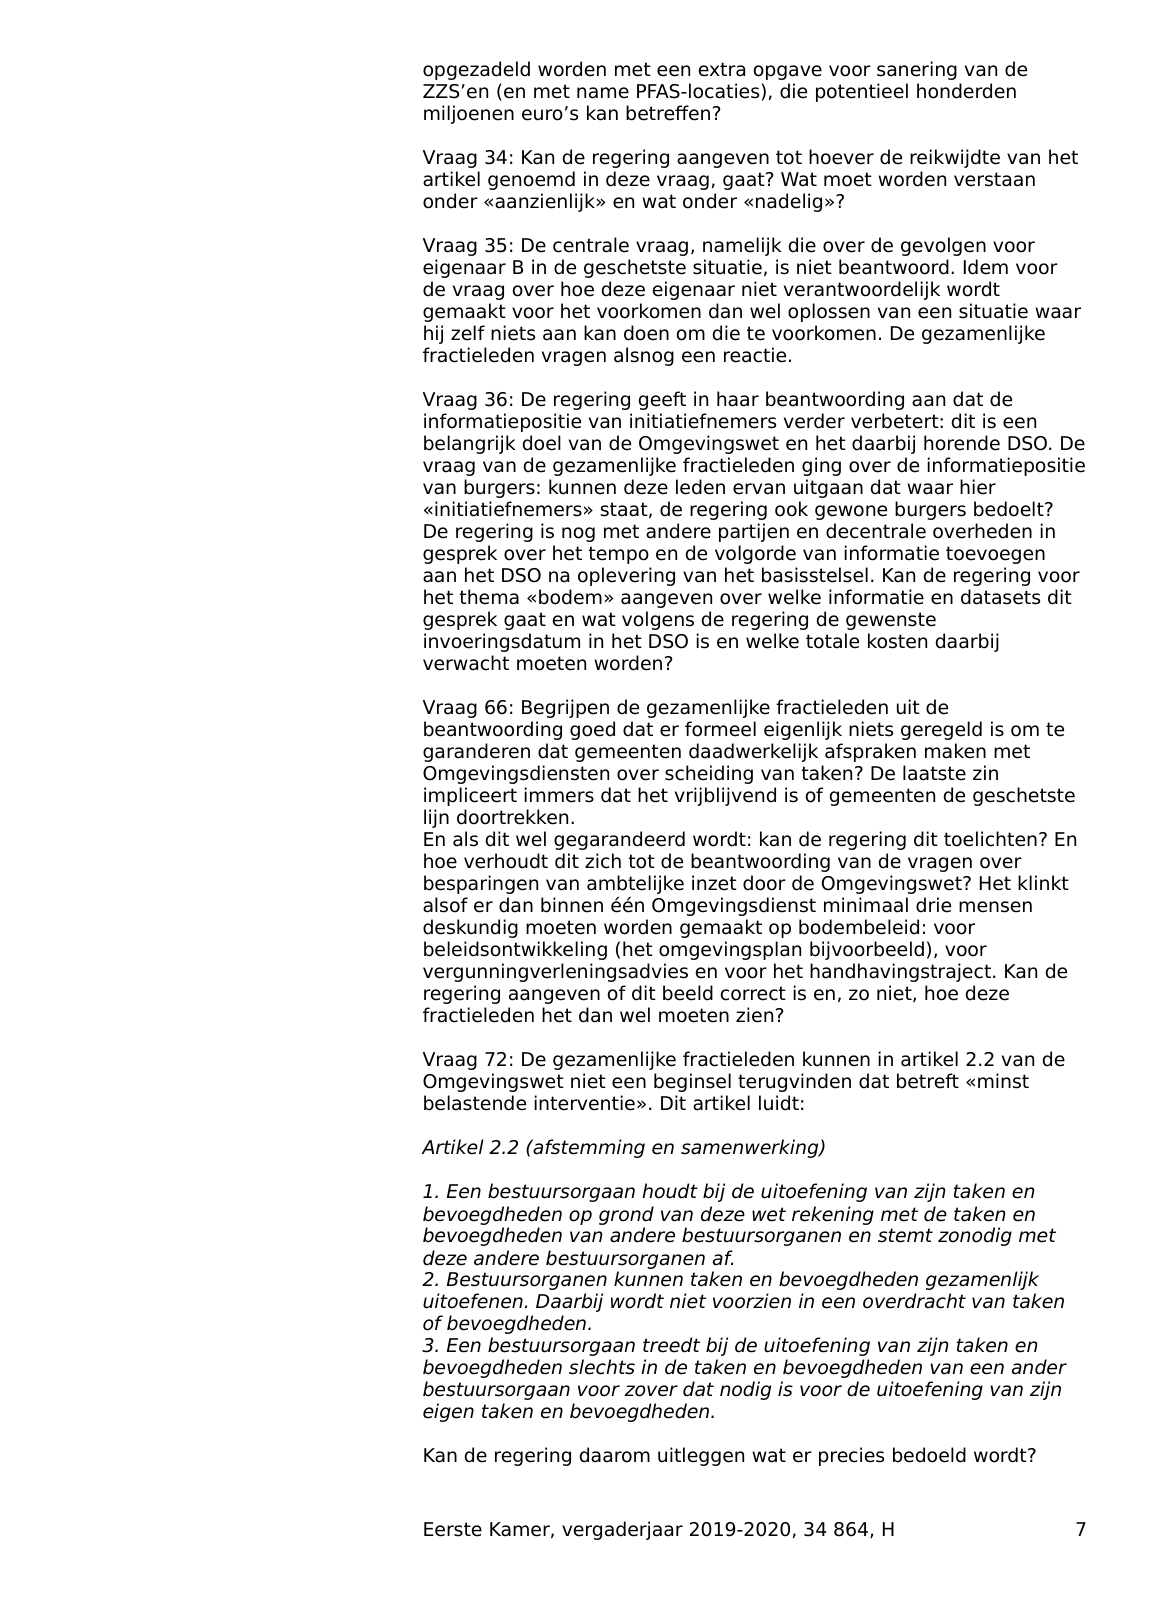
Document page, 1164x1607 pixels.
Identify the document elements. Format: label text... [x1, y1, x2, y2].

text Vraag 35: De centrale vraag, namelijk die over de gevolgen voor eigenaar B in de geschetste situatie, is niet beantwoord. Idem voor de vraag over hoe deze eigenaar niet verantwoordelijk wordt gemaakt voor het voorkomen dan wel oplossen van een situatie waar hij zelf niets aan kan doen om die te voorkomen. De gezamenlijke fractieleden vragen alsnog een reactie. [422, 235, 1087, 367]
text opgezadeld worden met een extra opgave voor sanering van de ZZS’en (en met name PFAS-locaties), die potentieel honderden miljoenen euro’s kan betreffen? [422, 59, 1087, 125]
text 1. Een bestuursorgaan houdt bij de uitoefening van zijn taken en bevoegdheden op grond van deze wet rekening met de taken en bevoegdheden van andere bestuursorganen en stemt zonodig met deze andere bestuursorganen af. [422, 1181, 1087, 1269]
text 3. Een bestuursorgaan treedt bij de uitoefening van zijn taken en bevoegdheden slechts in de taken en bevoegdheden van een ander bestuursorgaan voor zover dat nodig is voor de uitoefening van zijn eigen taken en bevoegdheden. [422, 1335, 1087, 1423]
text En als dit wel gegarandeerd wordt: kan de regering dit toelichten? En hoe verhoudt dit zich tot de beantwoording van de vragen over besparingen van ambtelijke inzet door de Omgevingswet? Het klinkt alsof er dan binnen één Omgevingsdienst minimaal drie mensen deskundig moeten worden gemaakt op bodembeleid: voor beleidsontwikkeling (het omgevingsplan bijvoorbeeld), voor vergunningverleningsadvies en voor het handhavingstraject. Kan de regering aangeven of dit beeld correct is en, zo niet, hoe deze fractieleden het dan wel moeten zien? [422, 829, 1087, 1027]
text Kan de regering daarom uitleggen wat er precies bedoeld wordt? [422, 1445, 1087, 1467]
text Vraag 34: Kan de regering aangeven tot hoever de reikwijdte van het artikel genoemd in deze vraag, gaat? Wat moet worden verstaan onder «aanzienlijk» en wat onder «nadelig»? [422, 147, 1087, 213]
text Vraag 36: De regering geeft in haar beantwoording aan dat de informatiepositie van initiatiefnemers verder verbetert: dit is een belangrijk doel van de Omgevingswet en het daarbij horende DSO. De vraag van de gezamenlijke fractieleden ging over de informatiepositie van burgers: kunnen deze leden ervan uitgaan dat waar hier «initiatiefnemers» staat, de regering ook gewone burgers bedoelt? [422, 389, 1087, 521]
subtitle Artikel 2.2 (afstemming en samenwerking) [422, 1137, 1087, 1159]
text De regering is nog met andere partijen en decentrale overheden in gesprek over het tempo en de volgorde van informatie toevoegen aan het DSO na oplevering van het basisstelsel. Kan de regering voor het thema «bodem» aangeven over welke informatie en datasets dit gesprek gaat en wat volgens de regering de gewenste invoeringsdatum in het DSO is en welke totale kosten daarbij verwacht moeten worden? [422, 521, 1087, 675]
text Vraag 66: Begrijpen de gezamenlijke fractieleden uit de beantwoording goed dat er formeel eigenlijk niets geregeld is om te garanderen dat gemeenten daadwerkelijk afspraken maken met Omgevingsdiensten over scheiding van taken? De laatste zin impliceert immers dat het vrijblijvend is of gemeenten de geschetste lijn doortrekken. [422, 697, 1087, 829]
text Vraag 72: De gezamenlijke fractieleden kunnen in artikel 2.2 van de Omgevingswet niet een beginsel terugvinden dat betreft «minst belastende interventie». Dit artikel luidt: [422, 1049, 1087, 1115]
text 2. Bestuursorganen kunnen taken en bevoegdheden gezamenlijk uitoefenen. Daarbij wordt niet voorzien in een overdracht van taken of bevoegdheden. [422, 1269, 1087, 1335]
